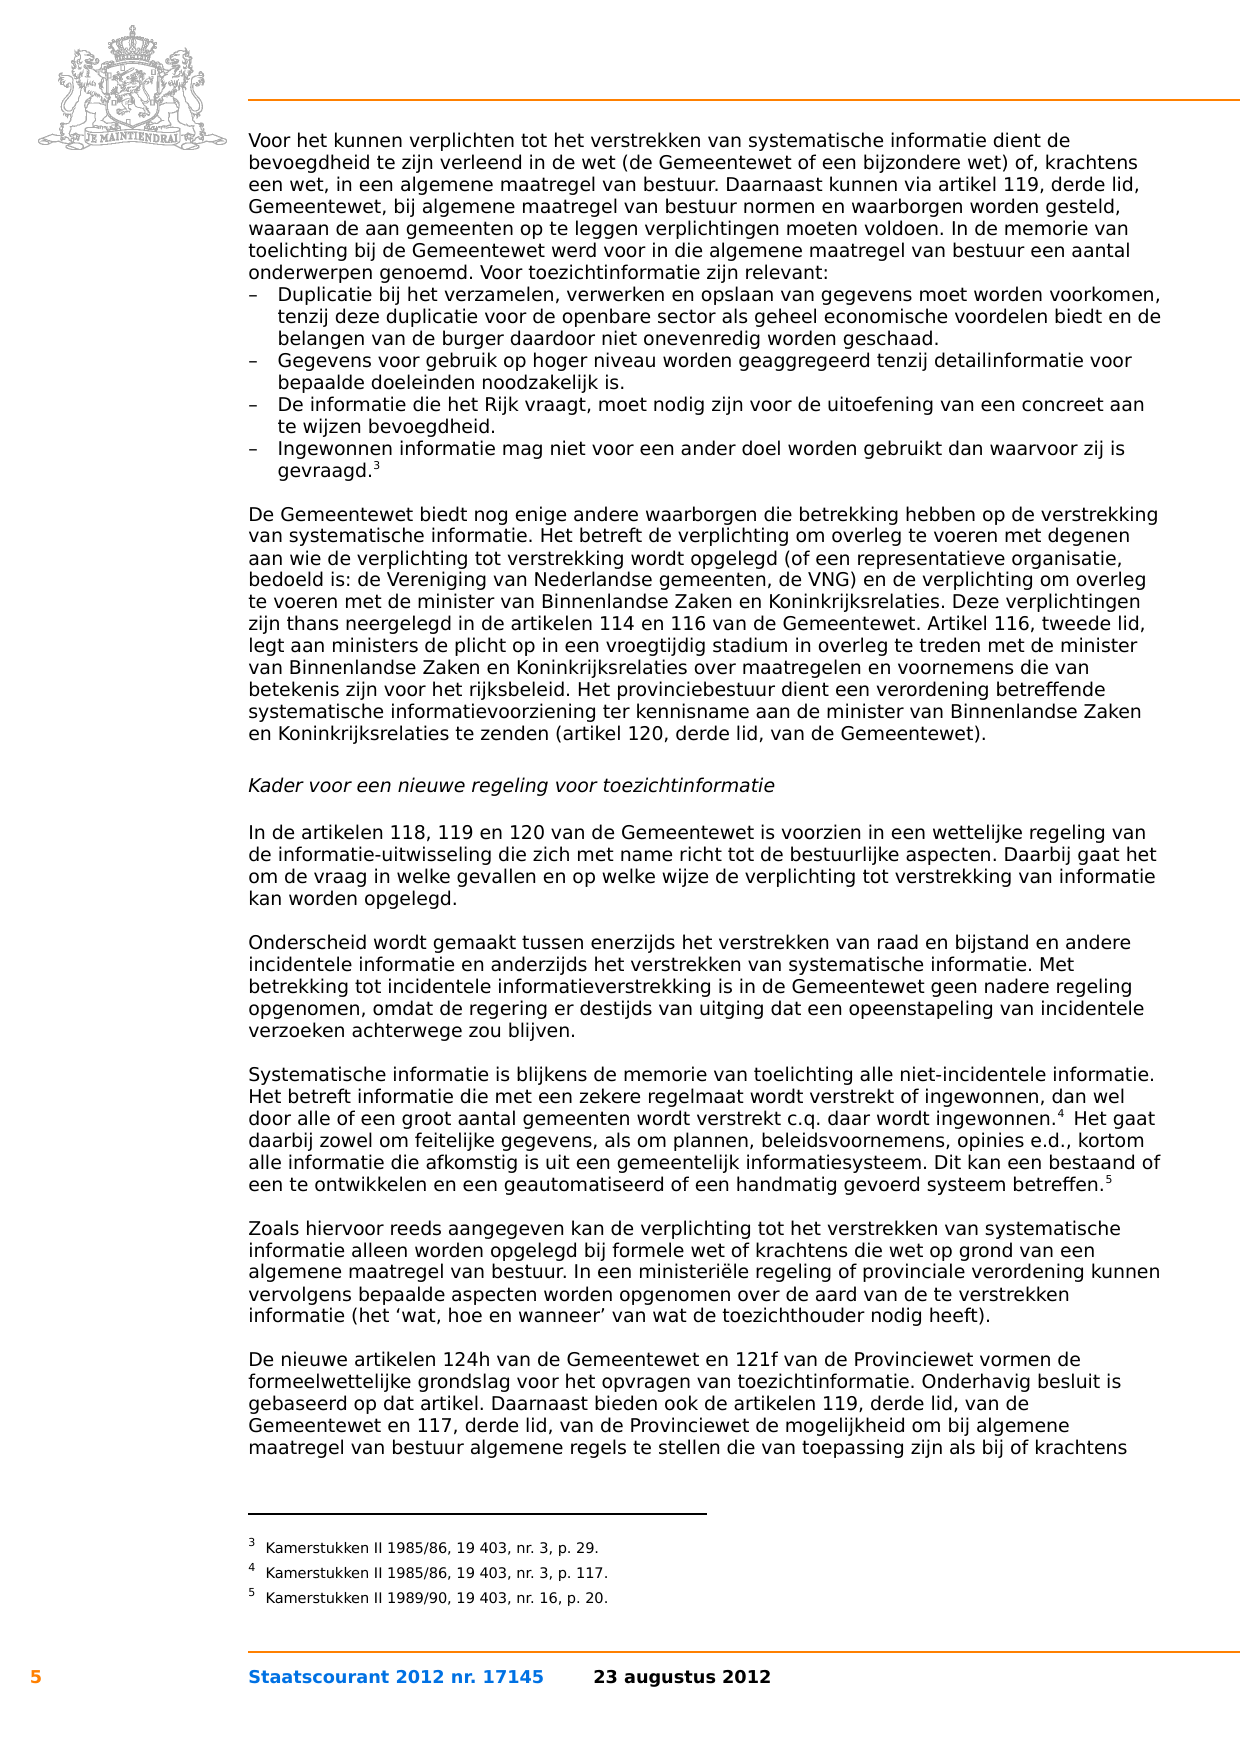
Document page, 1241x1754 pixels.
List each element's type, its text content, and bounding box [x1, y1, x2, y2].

subtitle Kader voor een nieuwe regeling voor toezichtinformatie [248, 775, 1163, 797]
text – Duplicatie bij het verzamelen, verwerken en opslaan van gegevens moet worden voorkomen, tenzij deze duplicatie voor de openbare sector als geheel economische voordelen biedt en de belangen van de burger daardoor niet onevenredig worden geschaad. [248, 284, 1163, 350]
text Voor het kunnen verplichten tot het verstrekken van systematische informatie dient de bevoegdheid te zijn verleend in de wet (de Gemeentewet of een bijzondere wet) of, krachtens een wet, in een algemene maatregel van bestuur. Daarnaast kunnen via artikel 119, derde lid, Gemeentewet, bij algemene maatregel van bestuur normen en waarborgen worden gesteld, waaraan de aan gemeenten op te leggen verplichtingen moeten voldoen. In de memorie van toelichting bij de Gemeentewet werd voor in die algemene maatregel van bestuur een aantal onderwerpen genoemd. Voor toezichtinformatie zijn relevant: [248, 130, 1163, 284]
text Onderscheid wordt gemaakt tussen enerzijds het verstrekken van raad en bijstand en andere incidentele informatie en anderzijds het verstrekken van systematische informatie. Met betrekking tot incidentele informatieverstrekking is in de Gemeentewet geen nadere regeling opgenomen, omdat de regering er destijds van uitging dat een opeenstapeling van incidentele verzoeken achterwege zou blijven. [248, 932, 1163, 1042]
text – Gegevens voor gebruik op hoger niveau worden geaggregeerd tenzij detailinformatie voor bepaalde doeleinden noodzakelijk is. [248, 350, 1163, 394]
text – Ingewonnen informatie mag niet voor een ander doel worden gebruikt dan waarvoor zij is gevraagd. [248, 438, 1163, 482]
text In de artikelen 118, 119 en 120 van de Gemeentewet is voorzien in een wettelijke regeling van de informatie-uitwisseling die zich met name richt tot de bestuurlijke aspecten. Daarbij gaat het om de vraag in welke gevallen en op welke wijze de verplichting tot verstrekking van informatie kan worden opgelegd. [248, 822, 1163, 910]
text Systematische informatie is blijkens de memorie van toelichting alle niet-incidentele informatie. Het betreft informatie die met een zekere regelmaat wordt verstrekt of ingewonnen, dan wel door alle of een groot aantal gemeenten wordt verstrekt c.q. daar wordt ingewonnen. Het gaat daarbij zowel om feitelijke gegevens, als om plannen, beleidsvoornemens, opinies e.d., kortom alle informatie die afkomstig is uit een gemeentelijk informatiesysteem. Dit kan een bestaand of een te ontwikkelen en een geautomatiseerd of een handmatig gevoerd systeem betreffen. [248, 1064, 1163, 1196]
text De Gemeentewet biedt nog enige andere waarborgen die betrekking hebben op de verstrekking van systematische informatie. Het betreft de verplichting om overleg te voeren met degenen aan wie de verplichting tot verstrekking wordt opgelegd (of een representatieve organisatie, bedoeld is: de Vereniging van Nederlandse gemeenten, de VNG) en de verplichting om overleg te voeren met de minister van Binnenlandse Zaken en Koninkrijksrelaties. Deze verplichtingen zijn thans neergelegd in de artikelen 114 en 116 van de Gemeentewet. Artikel 116, tweede lid, legt aan ministers de plicht op in een vroegtijdig stadium in overleg te treden met de minister van Binnenlandse Zaken en Koninkrijksrelaties over maatregelen en voornemens die van betekenis zijn voor het rijksbeleid. Het provinciebestuur dient een verordening betreffende systematische informatievoorziening ter kennisname aan de minister van Binnenlandse Zaken en Koninkrijksrelaties te zenden (artikel 120, derde lid, van de Gemeentewet). [248, 503, 1163, 745]
text Kamerstukken II 1985/86, 19 403, nr. 3, p. 117. [248, 1561, 1163, 1583]
text – De informatie die het Rijk vraagt, moet nodig zijn voor de uitoefening van een concreet aan te wijzen bevoegdheid. [248, 394, 1163, 438]
text Kamerstukken II 1985/86, 19 403, nr. 3, p. 29. [248, 1536, 1163, 1558]
picture [38, 25, 227, 150]
text De nieuwe artikelen 124h van de Gemeentewet en 121f van de Provinciewet vormen de formeelwettelijke grondslag voor het opvragen van toezichtinformatie. Onderhavig besluit is gebaseerd op dat artikel. Daarnaast bieden ook de artikelen 119, derde lid, van de Gemeentewet en 117, derde lid, van de Provinciewet de mogelijkheid om bij algemene maatregel van bestuur algemene regels te stellen die van toepassing zijn als bij of krachtens [248, 1349, 1163, 1459]
text Kamerstukken II 1989/90, 19 403, nr. 16, p. 20. [248, 1586, 1163, 1608]
text Zoals hiervoor reeds aangegeven kan de verplichting tot het verstrekken van systematische informatie alleen worden opgelegd bij formele wet of krachtens die wet op grond van een algemene maatregel van bestuur. In een ministeriële regeling of provinciale verordening kunnen vervolgens bepaalde aspecten worden opgenomen over de aard van de te verstrekken informatie (het ‘wat, hoe en wanneer’ van wat de toezichthouder nodig heeft). [248, 1217, 1163, 1327]
